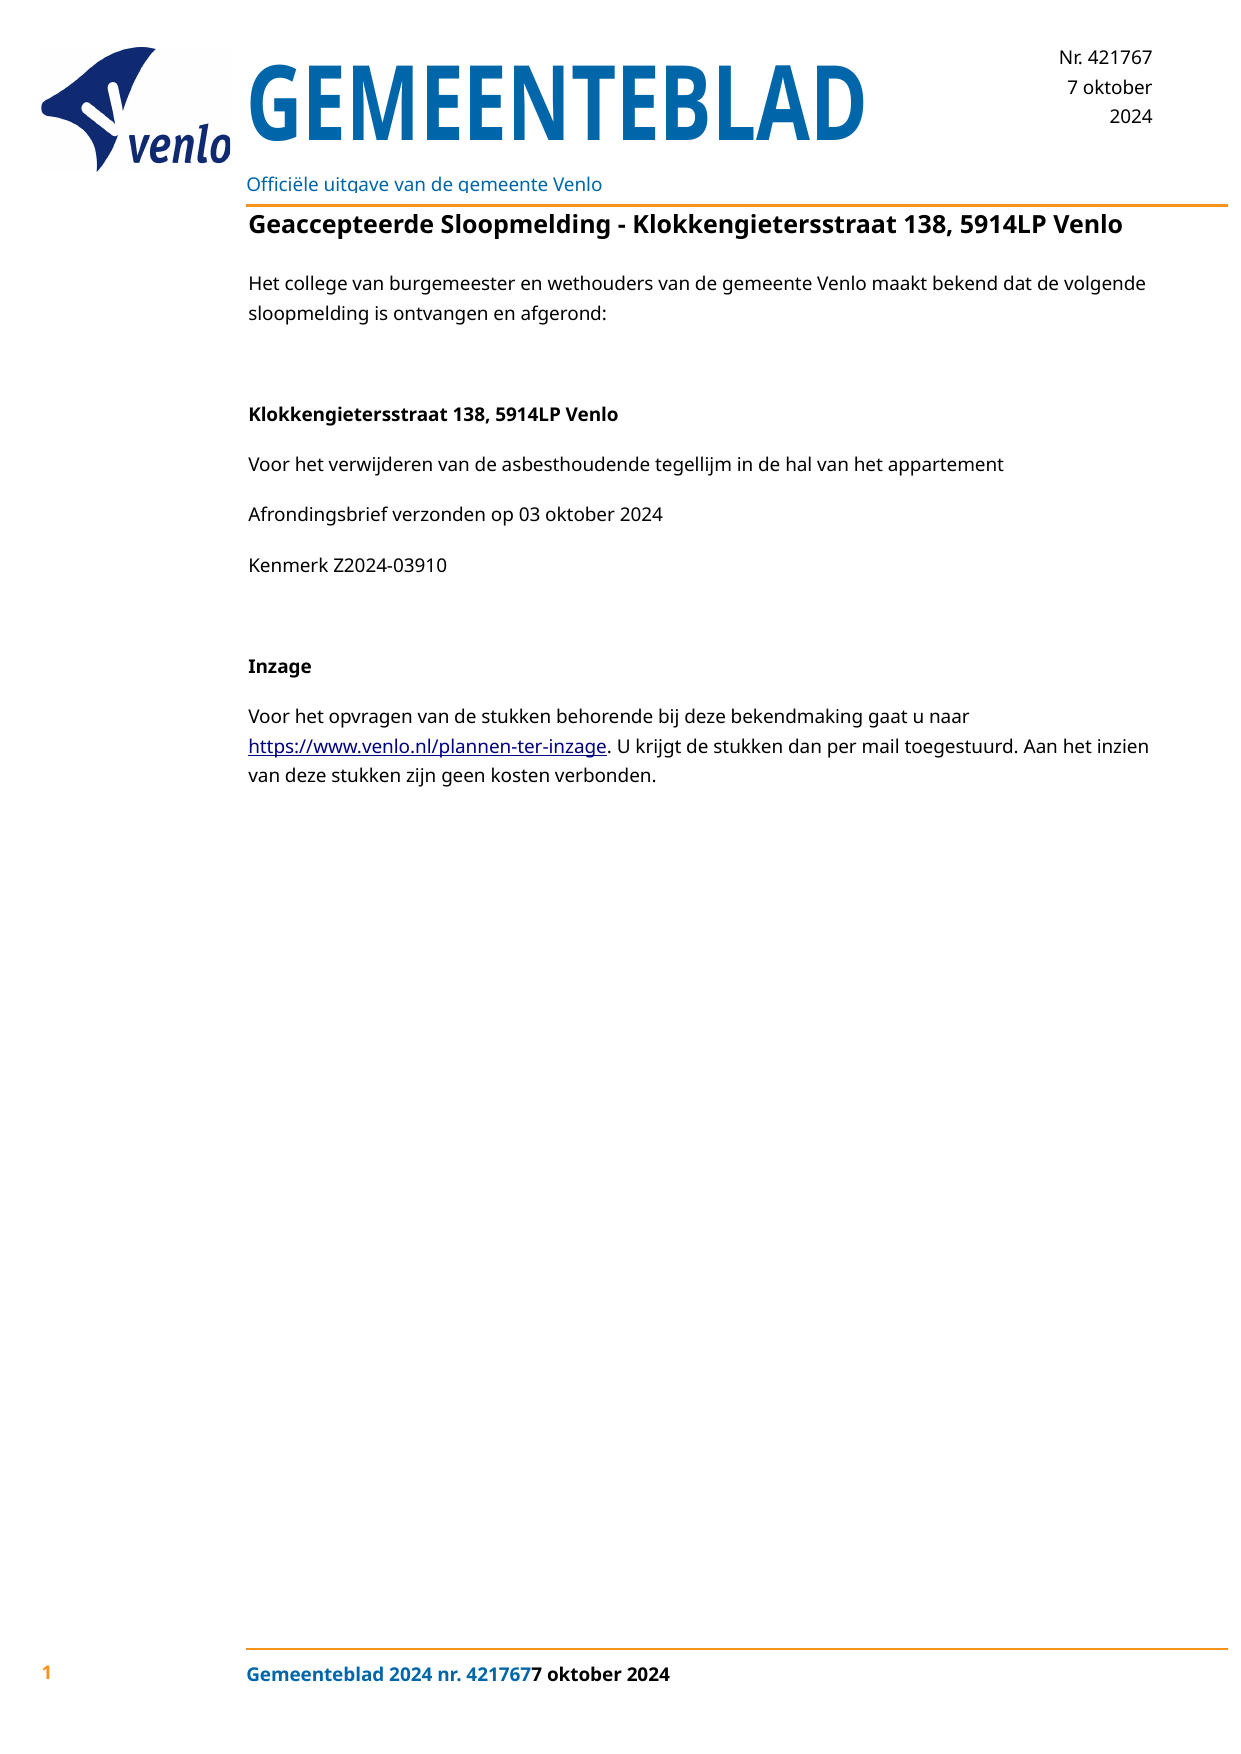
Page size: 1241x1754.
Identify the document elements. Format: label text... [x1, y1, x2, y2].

text Afrondingsbrief verzonden op 03 oktober 2024 [248, 502, 1152, 527]
text Kenmerk Z2024-03910 [248, 552, 1152, 578]
text Voor het opvragen van de stukken behorende bij deze bekendmaking gaat u naar https://www.venlo.nl/plannen-ter-inzage. U krijgt de stukken dan per mail toegestuurd. Aan het inzien van deze stukken zijn geen kosten verbonden. [248, 703, 1152, 788]
text Het college van burgemeester en wethouders van de gemeente Venlo maakt bekend dat de volgende sloopmelding is ontvangen en afgerond: [248, 270, 1152, 326]
text Geaccepteerde Sloopmelding - Klokkengietersstraat 138, 5914LP Venlo [248, 207, 1152, 241]
picture [41, 47, 231, 172]
text Voor het verwijderen van de asbesthoudende tegellijm in de hal van het appartement [248, 451, 1152, 477]
text Inzage [248, 653, 1152, 678]
text Klokkengietersstraat 138, 5914LP Venlo [248, 401, 1152, 426]
